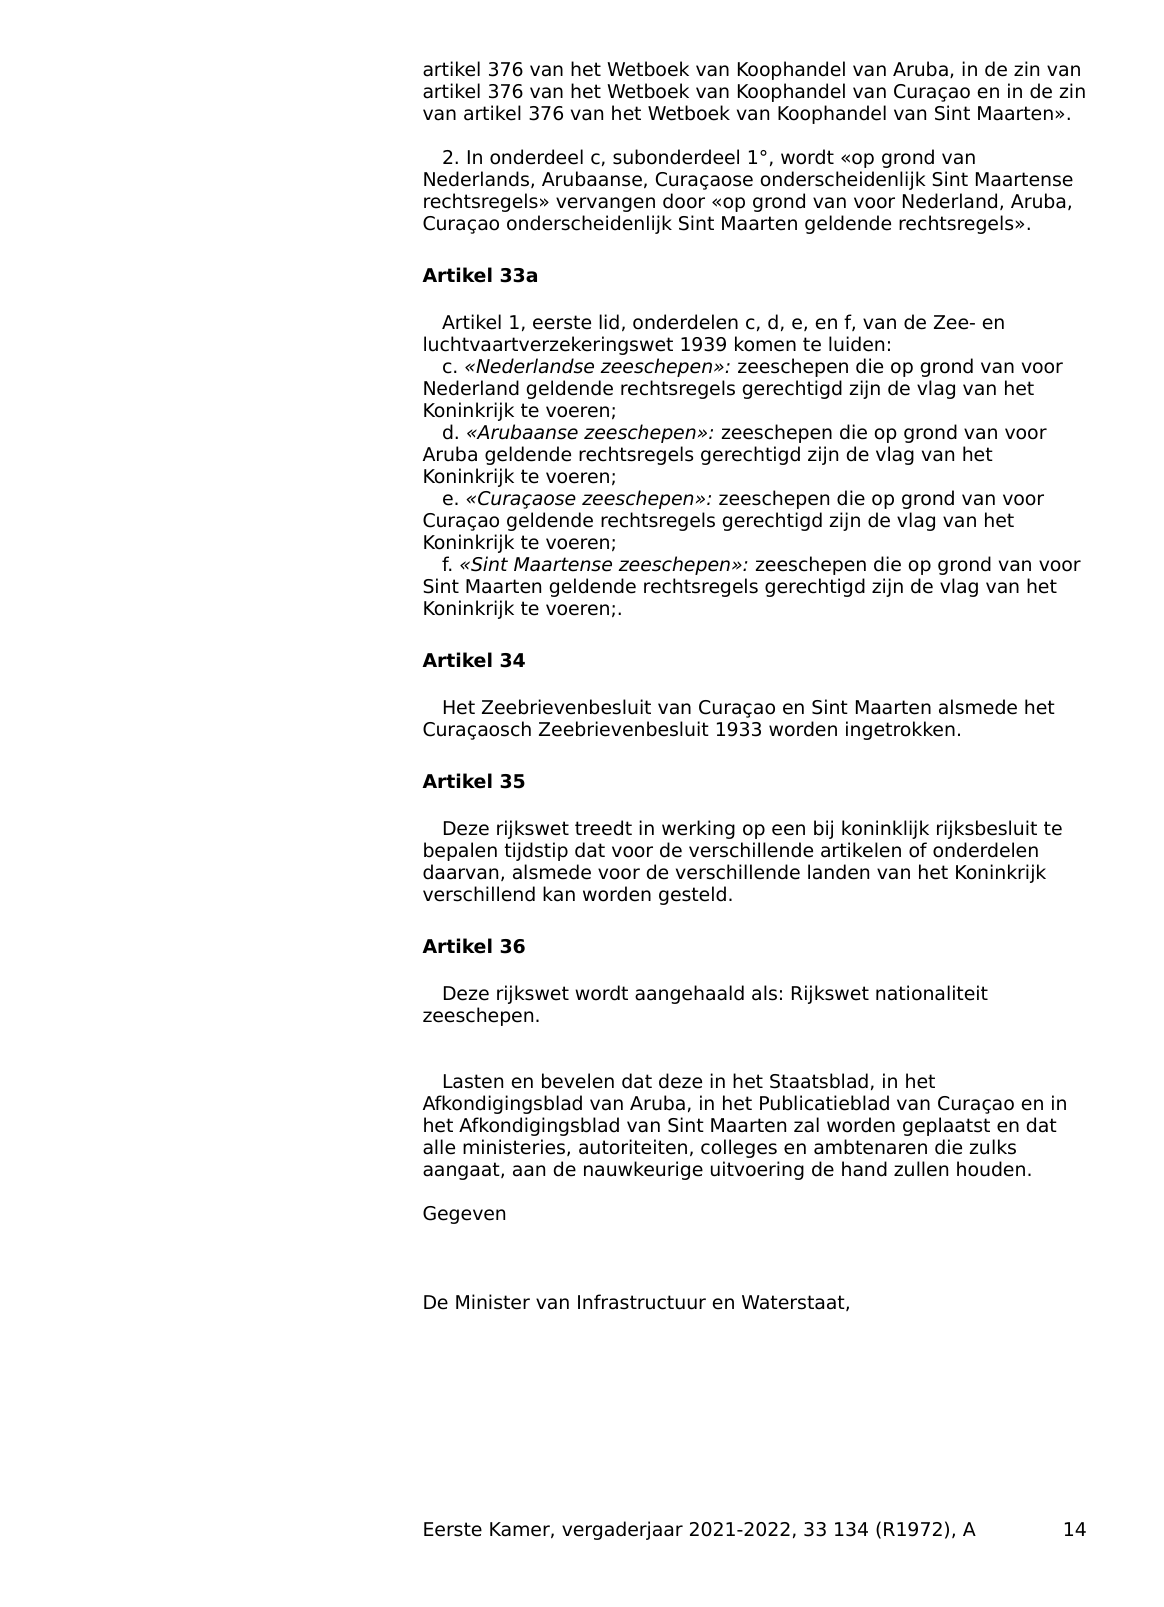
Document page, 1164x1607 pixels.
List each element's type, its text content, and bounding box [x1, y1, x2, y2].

text Deze rijkswet treedt in werking op een bij koninklijk rijksbesluit te bepalen tijdstip dat voor de verschillende artikelen of onderdelen daarvan, alsmede voor de verschillende landen van het Koninkrijk verschillend kan worden gesteld. [422, 818, 1087, 906]
text Lasten en bevelen dat deze in het Staatsblad, in het Afkondigingsblad van Aruba, in het Publicatieblad van Curaçao en in het Afkondigingsblad van Sint Maarten zal worden geplaatst en dat alle ministeries, autoriteiten, colleges en ambtenaren die zulks aangaat, aan de nauwkeurige uitvoering de hand zullen houden. [422, 1071, 1087, 1181]
text Deze rijkswet wordt aangehaald als: Rijkswet nationaliteit zeeschepen. [422, 983, 1087, 1027]
text e. «Curaçaose zeeschepen»: zeeschepen die op grond van voor Curaçao geldende rechtsregels gerechtigd zijn de vlag van het Koninkrijk te voeren; [422, 488, 1087, 554]
text artikel 376 van het Wetboek van Koophandel van Aruba, in de zin van artikel 376 van het Wetboek van Koophandel van Curaçao en in de zin van artikel 376 van het Wetboek van Koophandel van Sint Maarten». [422, 59, 1087, 125]
text De Minister van Infrastructuur en Waterstaat, [422, 1292, 1087, 1313]
text f. «Sint Maartense zeeschepen»: zeeschepen die op grond van voor Sint Maarten geldende rechtsregels gerechtigd zijn de vlag van het Koninkrijk te voeren;. [422, 554, 1087, 620]
subtitle Artikel 34 [422, 650, 1087, 672]
text c. «Nederlandse zeeschepen»: zeeschepen die op grond van voor Nederland geldende rechtsregels gerechtigd zijn de vlag van het Koninkrijk te voeren; [422, 356, 1087, 422]
subtitle Artikel 33a [422, 265, 1087, 287]
text d. «Arubaanse zeeschepen»: zeeschepen die op grond van voor Aruba geldende rechtsregels gerechtigd zijn de vlag van het Koninkrijk te voeren; [422, 422, 1087, 488]
text Gegeven [422, 1203, 1087, 1225]
text 2. In onderdeel c, subonderdeel 1°, wordt «op grond van Nederlands, Arubaanse, Curaçaose onderscheidenlijk Sint Maartense rechtsregels» vervangen door «op grond van voor Nederland, Aruba, Curaçao onderscheidenlijk Sint Maarten geldende rechtsregels». [422, 147, 1087, 235]
subtitle Artikel 35 [422, 771, 1087, 793]
subtitle Artikel 36 [422, 936, 1087, 958]
text Artikel 1, eerste lid, onderdelen c, d, e, en f, van de Zee- en luchtvaartverzekeringswet 1939 komen te luiden: [422, 312, 1087, 356]
text Het Zeebrievenbesluit van Curaçao en Sint Maarten alsmede het Curaçaosch Zeebrievenbesluit 1933 worden ingetrokken. [422, 697, 1087, 741]
